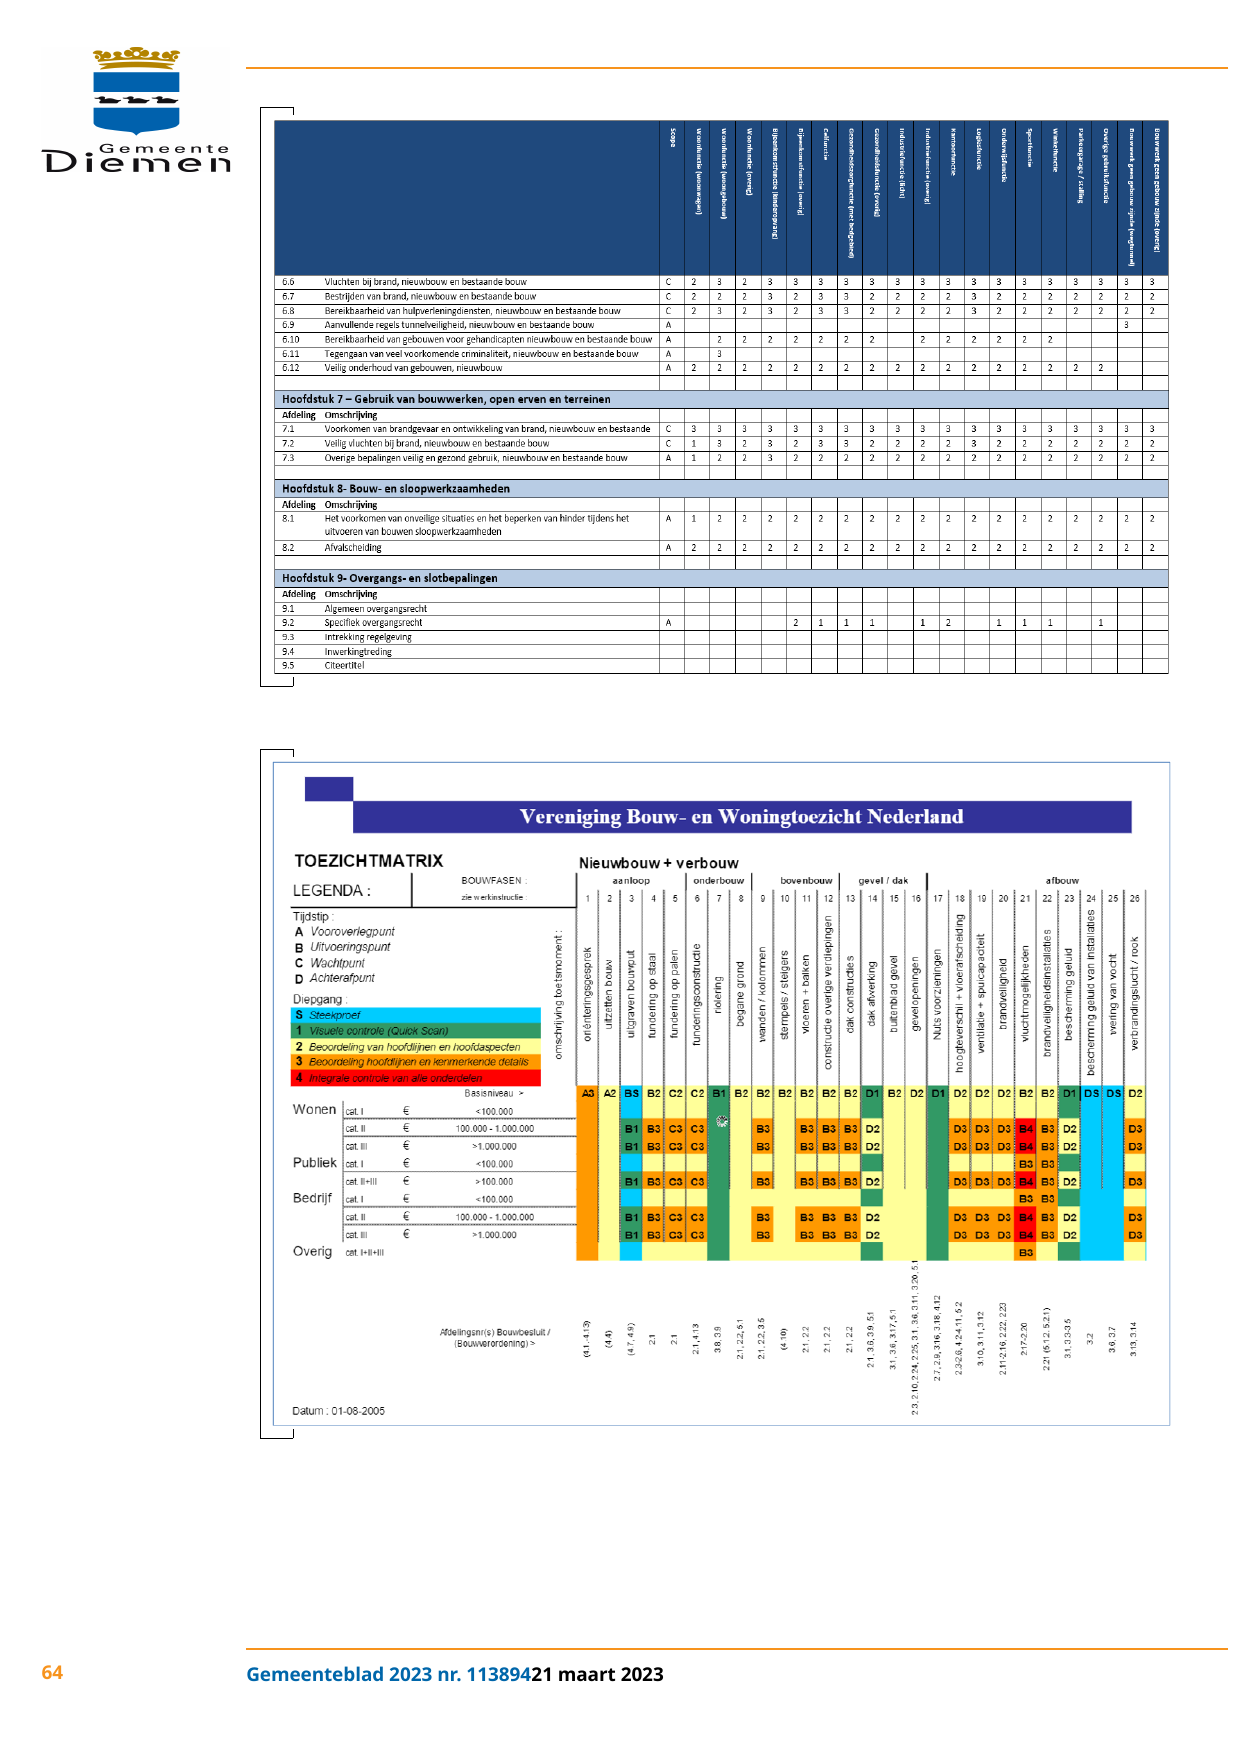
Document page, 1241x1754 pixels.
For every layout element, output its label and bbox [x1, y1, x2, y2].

picture [268, 115, 1173, 677]
picture [268, 757, 1173, 1429]
picture [41, 47, 231, 172]
